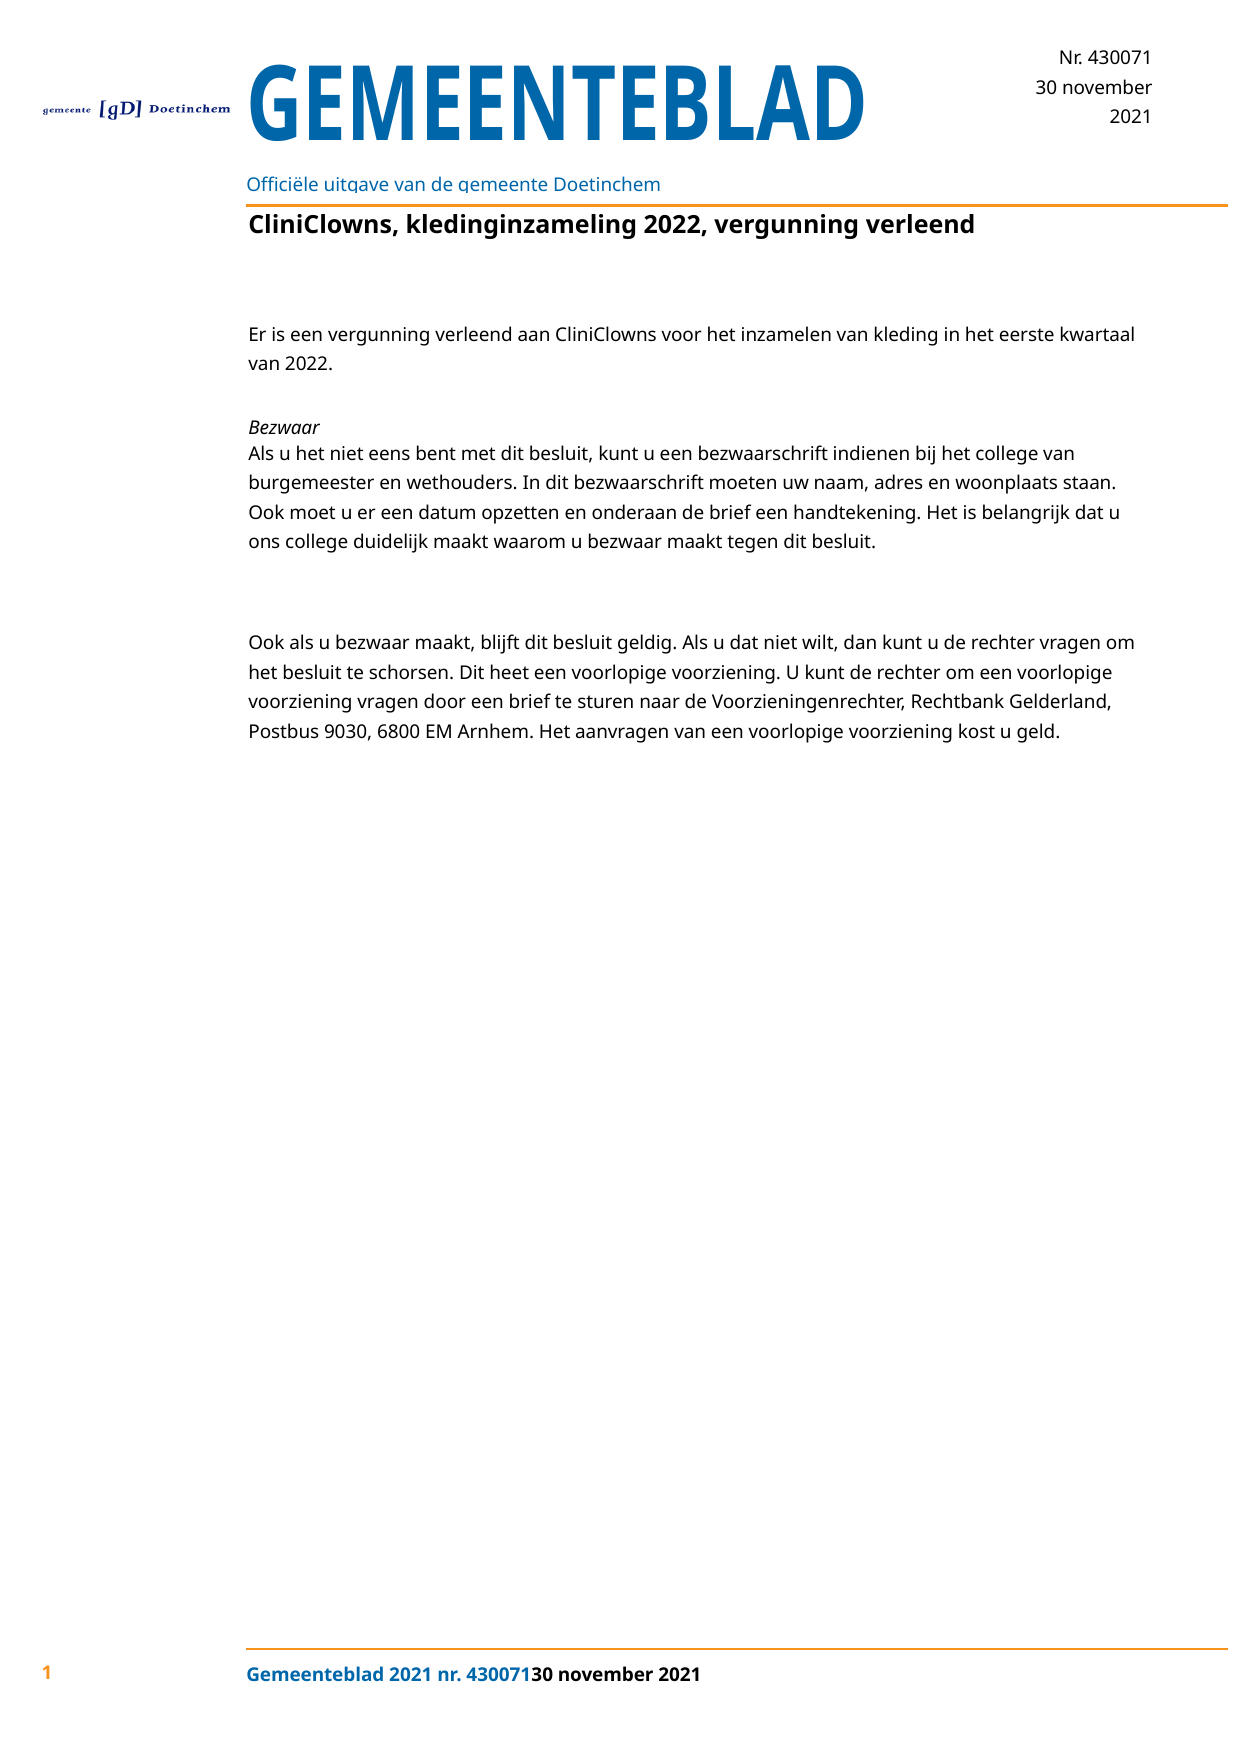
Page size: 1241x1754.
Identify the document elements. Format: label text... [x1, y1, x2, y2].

text CliniClowns, kledinginzameling 2022, vergunning verleend [248, 207, 1152, 241]
text Bezwaar [248, 414, 1152, 440]
picture [41, 47, 231, 172]
text Als u het niet eens bent met dit besluit, kunt u een bezwaarschrift indienen bij het college van burgemeester en wethouders. In dit bezwaarschrift moeten uw naam, adres en woonplaats staan. Ook moet u er een datum opzetten en onderaan de brief een handtekening. Het is belangrijk dat u ons college duidelijk maakt waarom u bezwaar maakt tegen dit besluit. [248, 440, 1152, 554]
text Ook als u bezwaar maakt, blijft dit besluit geldig. Als u dat niet wilt, dan kunt u de rechter vragen om het besluit te schorsen. Dit heet een voorlopige voorziening. U kunt de rechter om een voorlopige voorziening vragen door een brief te sturen naar de Voorzieningenrechter, Rechtbank Gelderland, Postbus 9030, 6800 EM Arnhem. Het aanvragen van een voorlopige voorziening kost u geld. [248, 629, 1152, 744]
text Er is een vergunning verleend aan CliniClowns voor het inzamelen van kleding in het eerste kwartaal van 2022. [248, 321, 1152, 376]
